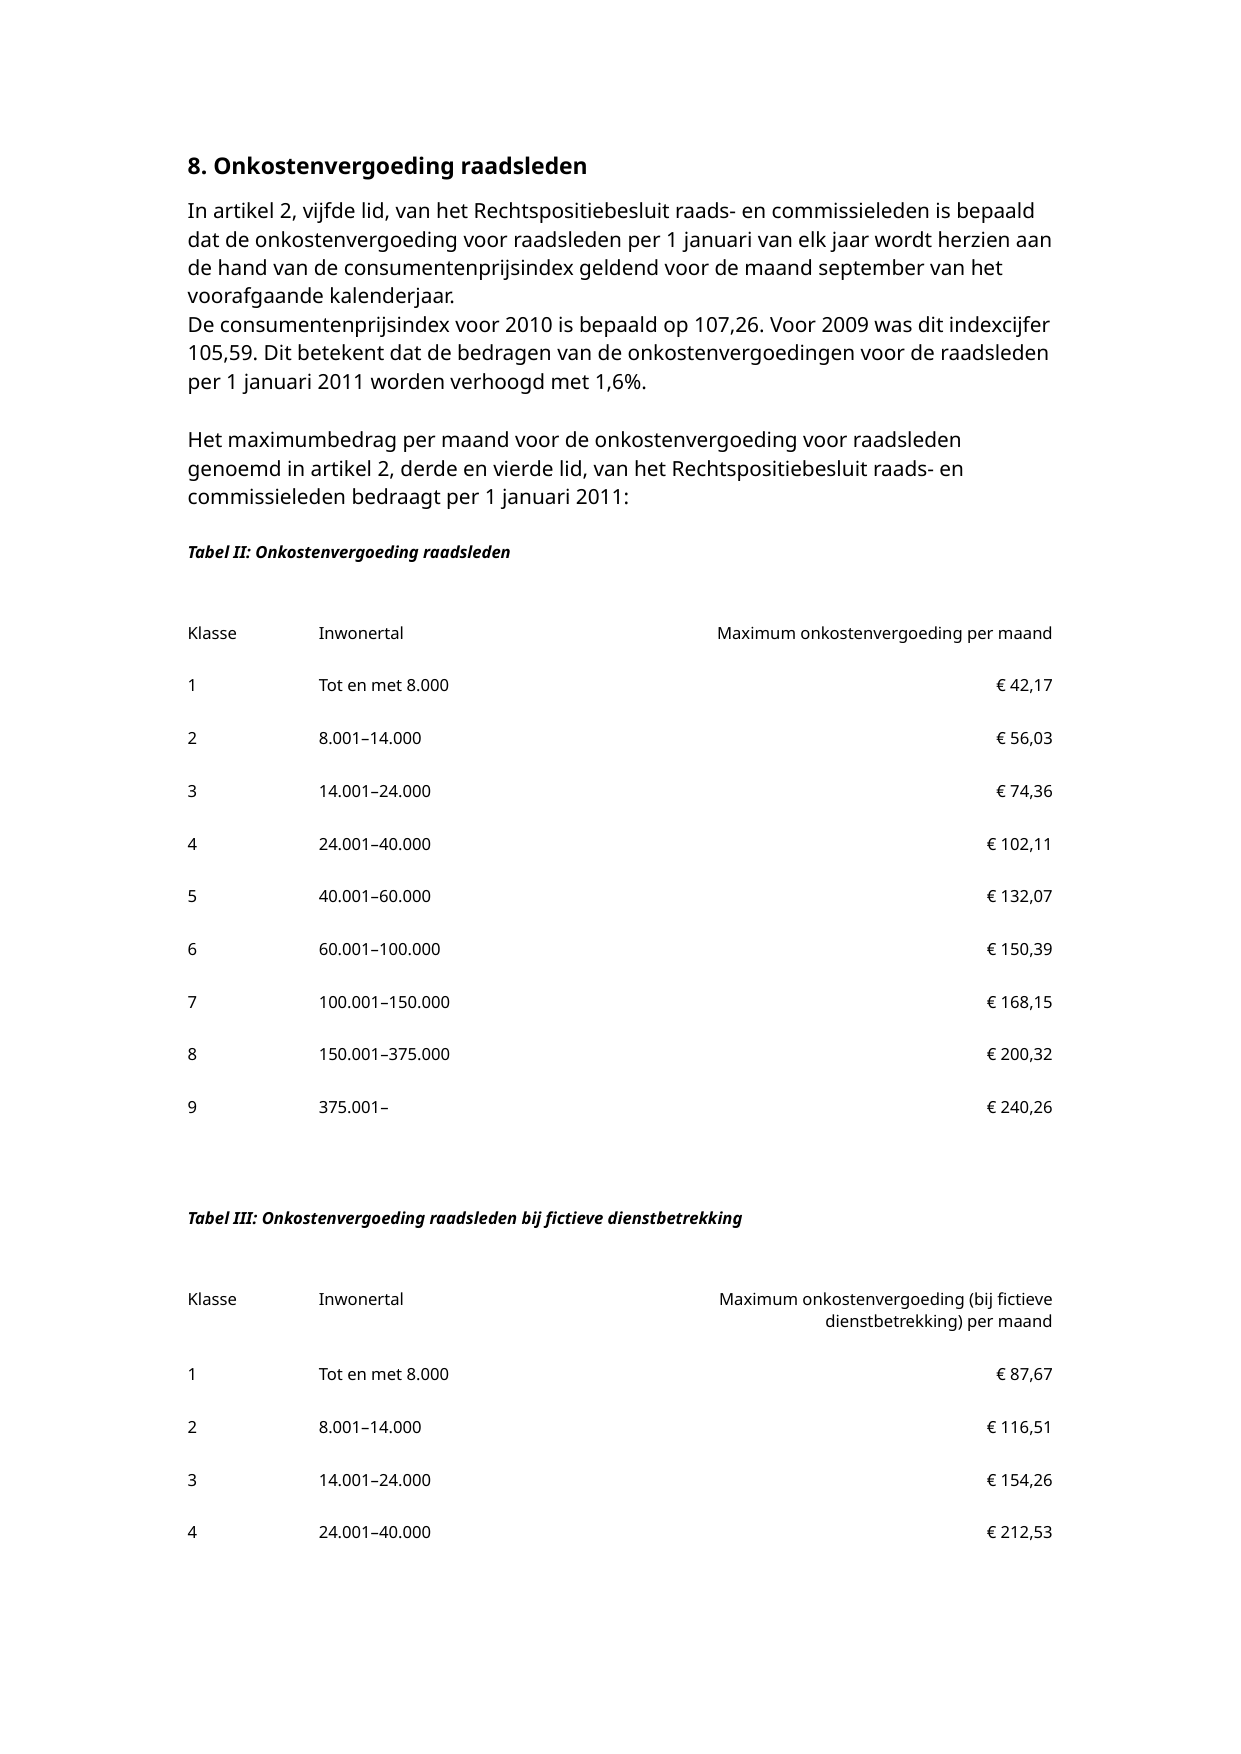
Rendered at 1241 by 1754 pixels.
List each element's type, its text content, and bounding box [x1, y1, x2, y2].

text Tabel III: Onkostenvergoeding raadsleden bij fictieve dienstbetrekking [187, 1207, 1053, 1229]
table_cell 2 [188, 727, 318, 779]
table_cell € 116,51 [686, 1416, 1053, 1468]
table_cell € 42,17 [686, 674, 1053, 727]
table_cell € 212,53 [686, 1521, 1053, 1544]
table_cell 1 [188, 1363, 318, 1416]
table_cell 7 [188, 990, 318, 1043]
table_cell € 102,11 [686, 832, 1053, 885]
table_cell 4 [188, 1521, 318, 1544]
table_cell € 200,32 [686, 1043, 1053, 1096]
table_cell € 132,07 [686, 885, 1053, 937]
table_cell 3 [188, 779, 318, 832]
table_cell € 154,26 [686, 1468, 1053, 1521]
subtitle 8. Onkostenvergoeding raadsleden [187, 150, 1053, 181]
table_cell 5 [188, 885, 318, 937]
table_cell € 240,26 [686, 1096, 1053, 1148]
text In artikel 2, vijfde lid, van het Rechtspositiebesluit raads- en commissieleden is bepaald dat de onkostenvergoeding voor raadsleden per 1 januari van elk jaar wordt herzien aan de hand van de consumentenprijsindex geldend voor de maand september van het voorafgaande kalenderjaar. [187, 196, 1053, 310]
table_cell € 87,67 [686, 1363, 1053, 1416]
text De consumentenprijsindex voor 2010 is bepaald op 107,26. Voor 2009 was dit indexcijfer 105,59. Dit betekent dat de bedragen van de onkostenvergoedingen voor de raadsleden per 1 januari 2011 worden verhoogd met 1,6%. [187, 310, 1053, 395]
text Tabel II: Onkostenvergoeding raadsleden [187, 541, 1053, 563]
table_cell 4 [188, 832, 318, 885]
table_cell 8.001–14.000 [319, 727, 686, 779]
table_cell Tot en met 8.000 [319, 674, 686, 727]
table_header Klasse [188, 1288, 318, 1363]
table_cell 3 [188, 1468, 318, 1521]
table_cell 14.001–24.000 [319, 779, 686, 832]
table_cell 9 [188, 1096, 318, 1148]
table_cell € 150,39 [686, 938, 1053, 990]
table_cell 24.001–40.000 [319, 832, 686, 885]
table_cell € 168,15 [686, 990, 1053, 1043]
table_cell 8 [188, 1043, 318, 1096]
table_cell 100.001–150.000 [319, 990, 686, 1043]
table_cell 24.001–40.000 [319, 1521, 686, 1544]
table_cell 2 [188, 1416, 318, 1468]
table_header Klasse [188, 621, 318, 674]
table_cell 40.001–60.000 [319, 885, 686, 937]
table_cell 375.001– [319, 1096, 686, 1148]
table_cell € 74,36 [686, 779, 1053, 832]
table_cell 1 [188, 674, 318, 727]
table_cell € 56,03 [686, 727, 1053, 779]
table_cell 14.001–24.000 [319, 1468, 686, 1521]
table_cell 60.001–100.000 [319, 938, 686, 990]
table_cell Tot en met 8.000 [319, 1363, 686, 1416]
table_header Maximum onkostenvergoeding (bij fictieve dienstbetrekking) per maand [686, 1288, 1053, 1363]
table_cell 6 [188, 938, 318, 990]
table_header Inwonertal [319, 621, 686, 674]
table_header Maximum onkostenvergoeding per maand [686, 621, 1053, 674]
table_header Inwonertal [319, 1288, 686, 1363]
table_cell 8.001–14.000 [319, 1416, 686, 1468]
text Het maximumbedrag per maand voor de onkostenvergoeding voor raadsleden genoemd in artikel 2, derde en vierde lid, van het Rechtspositiebesluit raads- en commissieleden bedraagt per 1 januari 2011: [187, 425, 1053, 511]
table_cell 150.001–375.000 [319, 1043, 686, 1096]
